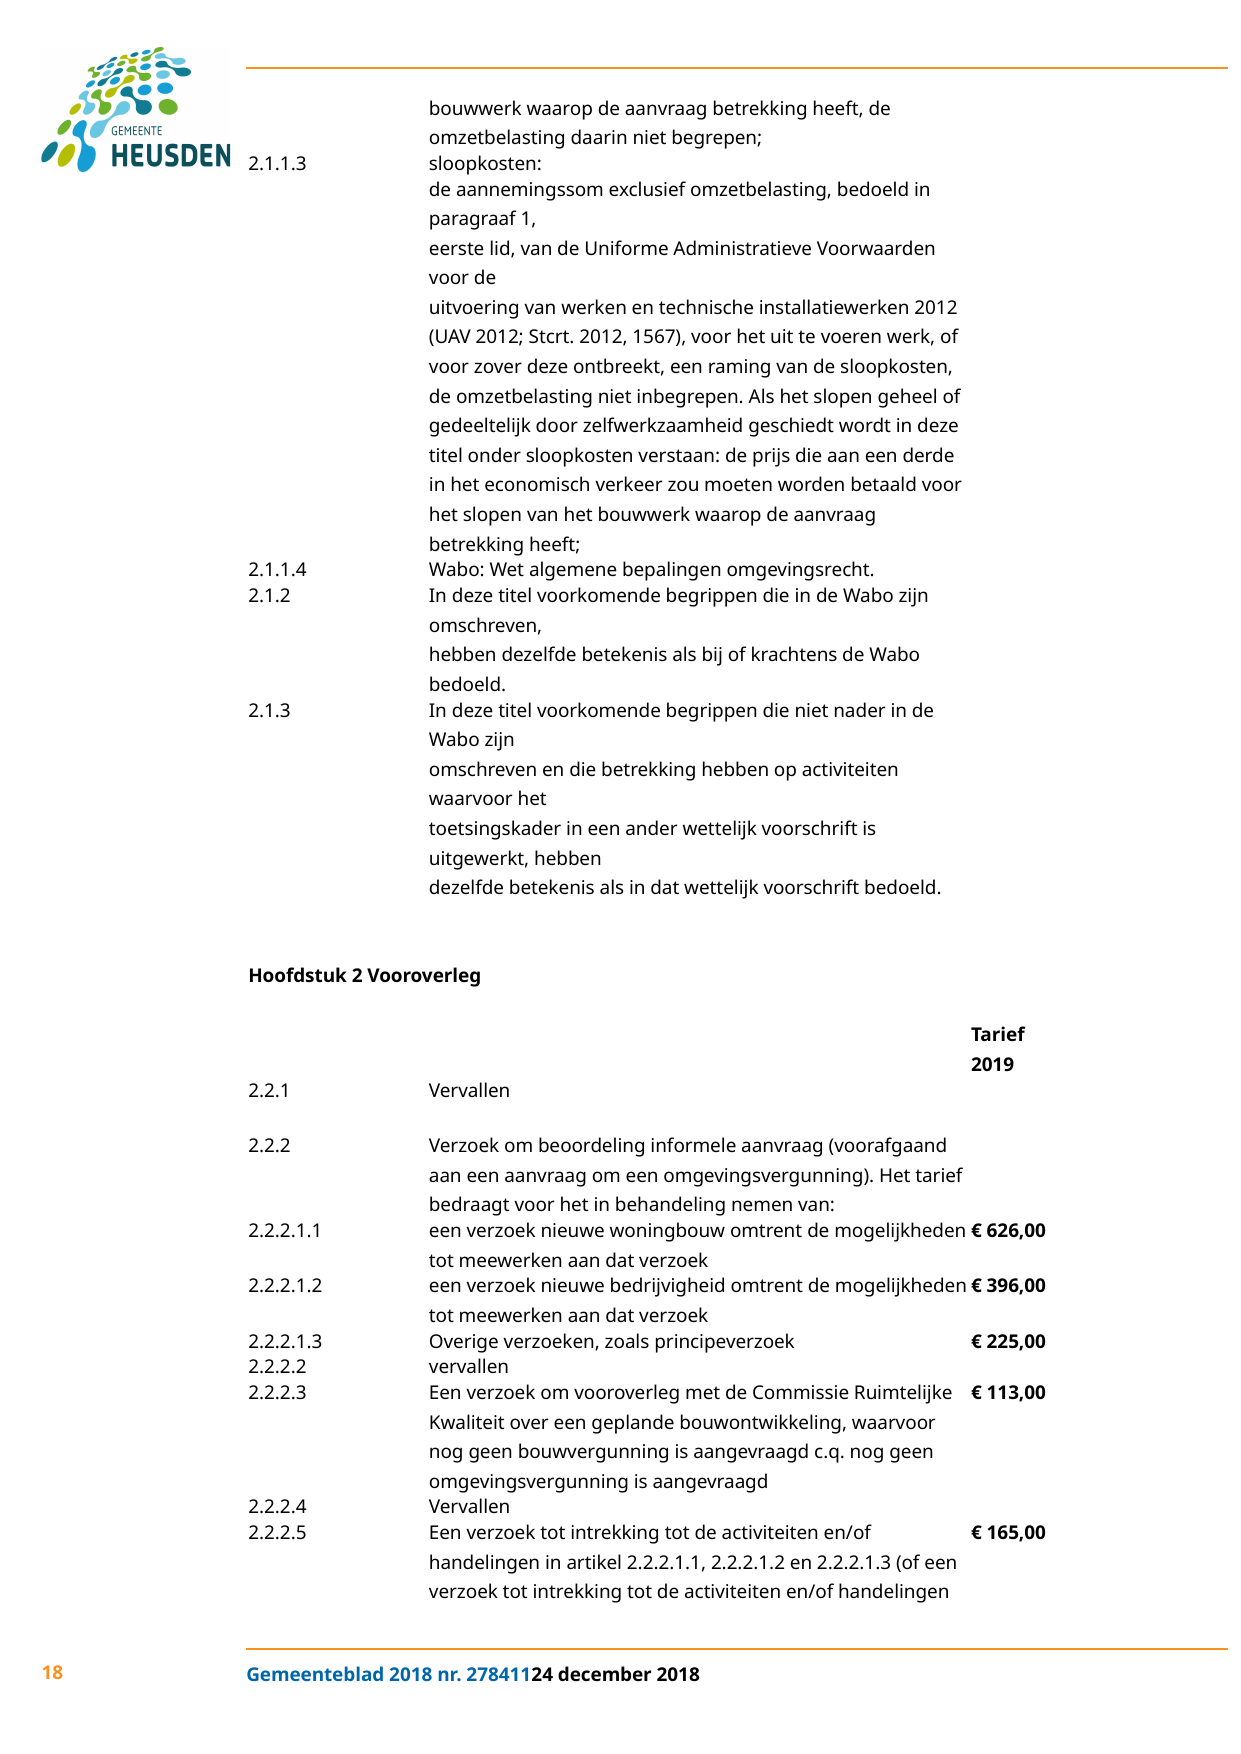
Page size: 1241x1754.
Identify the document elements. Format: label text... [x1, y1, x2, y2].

table_cell de aannemingssom exclusief omzetbelasting, bedoeld in paragraaf 1, eerste lid, van de Uniforme Administratieve Voorwaarden voor de uitvoering van werken en technische installatiewerken 2012 (UAV 2012; Stcrt. 2012, 1567), voor het uit te voeren werk, of voor zover deze ontbreekt, een raming van de sloopkosten, de omzetbelasting niet inbegrepen. Als het slopen geheel of gedeeltelijk door zelfwerkzaamheid geschiedt wordt in deze titel onder sloopkosten verstaan: de prijs die aan een derde in het economisch verkeer zou moeten worden betaald voor het slopen van het bouwwerk waarop de aanvraag betrekking heeft; [429, 176, 971, 557]
text Hoofdstuk 2 Vooroverleg [248, 962, 1152, 988]
table_cell 2.2.1 [248, 1077, 429, 1132]
table_cell 2.2.2.5 [248, 1520, 429, 1604]
table_header Tarief 2019 [971, 1022, 1152, 1077]
table_cell [971, 697, 1152, 900]
table_cell 2.1.1.3 [248, 150, 429, 176]
table_cell Overige verzoeken, zoals principeverzoek [429, 1328, 971, 1353]
table_cell [971, 1077, 1152, 1132]
table_cell 2.1.3 [248, 697, 429, 900]
table_cell 2.2.2.3 [248, 1379, 429, 1494]
table_cell sloopkosten: [429, 150, 971, 176]
table_cell In deze titel voorkomende begrippen die in de Wabo zijn omschreven, hebben dezelfde betekenis als bij of krachtens de Wabo bedoeld. [429, 582, 971, 697]
table_cell 2.1.2 [248, 582, 429, 697]
table_cell [971, 1132, 1152, 1217]
table_cell € 113,00 [971, 1379, 1152, 1494]
table_cell een verzoek nieuwe bedrijvigheid omtrent de mogelijkheden tot meewerken aan dat verzoek [429, 1273, 971, 1328]
table_cell [971, 150, 1152, 176]
table_cell Verzoek om beoordeling informele aanvraag (voorafgaand aan een aanvraag om een omgevingsvergunning). Het tarief bedraagt voor het in behandeling nemen van: [429, 1132, 971, 1217]
table_cell € 165,00 [971, 1520, 1152, 1604]
table_cell € 396,00 [971, 1273, 1152, 1328]
table_cell 2.2.2.1.1 [248, 1217, 429, 1272]
table_cell 2.2.2.1.3 [248, 1328, 429, 1353]
table_cell 2.2.2.1.2 [248, 1273, 429, 1328]
table_cell [248, 95, 429, 150]
table_cell een verzoek nieuwe woningbouw omtrent de mogelijkheden tot meewerken aan dat verzoek [429, 1217, 971, 1272]
table_cell Een verzoek tot intrekking tot de activiteiten en/of handelingen in artikel 2.2.2.1.1, 2.2.2.1.2 en 2.2.2.1.3 (of een verzoek tot intrekking tot de activiteiten en/of handelingen [429, 1520, 971, 1604]
table_header [429, 1022, 971, 1077]
table_cell 2.1.1.4 [248, 557, 429, 582]
table_cell [971, 1494, 1152, 1519]
table_cell [971, 582, 1152, 697]
table_cell vervallen [429, 1354, 971, 1379]
table_cell In deze titel voorkomende begrippen die niet nader in de Wabo zijn omschreven en die betrekking hebben op activiteiten waarvoor het toetsingskader in een ander wettelijk voorschrift is uitgewerkt, hebben dezelfde betekenis als in dat wettelijk voorschrift bedoeld. [429, 697, 971, 900]
table_cell Wabo: Wet algemene bepalingen omgevingsrecht. [429, 557, 971, 582]
table_cell [971, 1354, 1152, 1379]
table_cell 2.2.2.4 [248, 1494, 429, 1519]
table_cell bouwwerk waarop de aanvraag betrekking heeft, de omzetbelasting daarin niet begrepen; [429, 95, 971, 150]
table_cell 2.2.2 [248, 1132, 429, 1217]
picture [41, 47, 231, 172]
table_cell [971, 176, 1152, 557]
table_header [248, 1022, 429, 1077]
table_cell Vervallen [429, 1494, 971, 1519]
table_cell € 626,00 [971, 1217, 1152, 1272]
table_cell 2.2.2.2 [248, 1354, 429, 1379]
table_cell [971, 95, 1152, 150]
table_cell Vervallen [429, 1077, 971, 1132]
table_cell Een verzoek om vooroverleg met de Commissie Ruimtelijke Kwaliteit over een geplande bouwontwikkeling, waarvoor nog geen bouwvergunning is aangevraagd c.q. nog geen omgevingsvergunning is aangevraagd [429, 1379, 971, 1494]
table_cell [248, 176, 429, 557]
table_cell [971, 557, 1152, 582]
table_cell € 225,00 [971, 1328, 1152, 1353]
